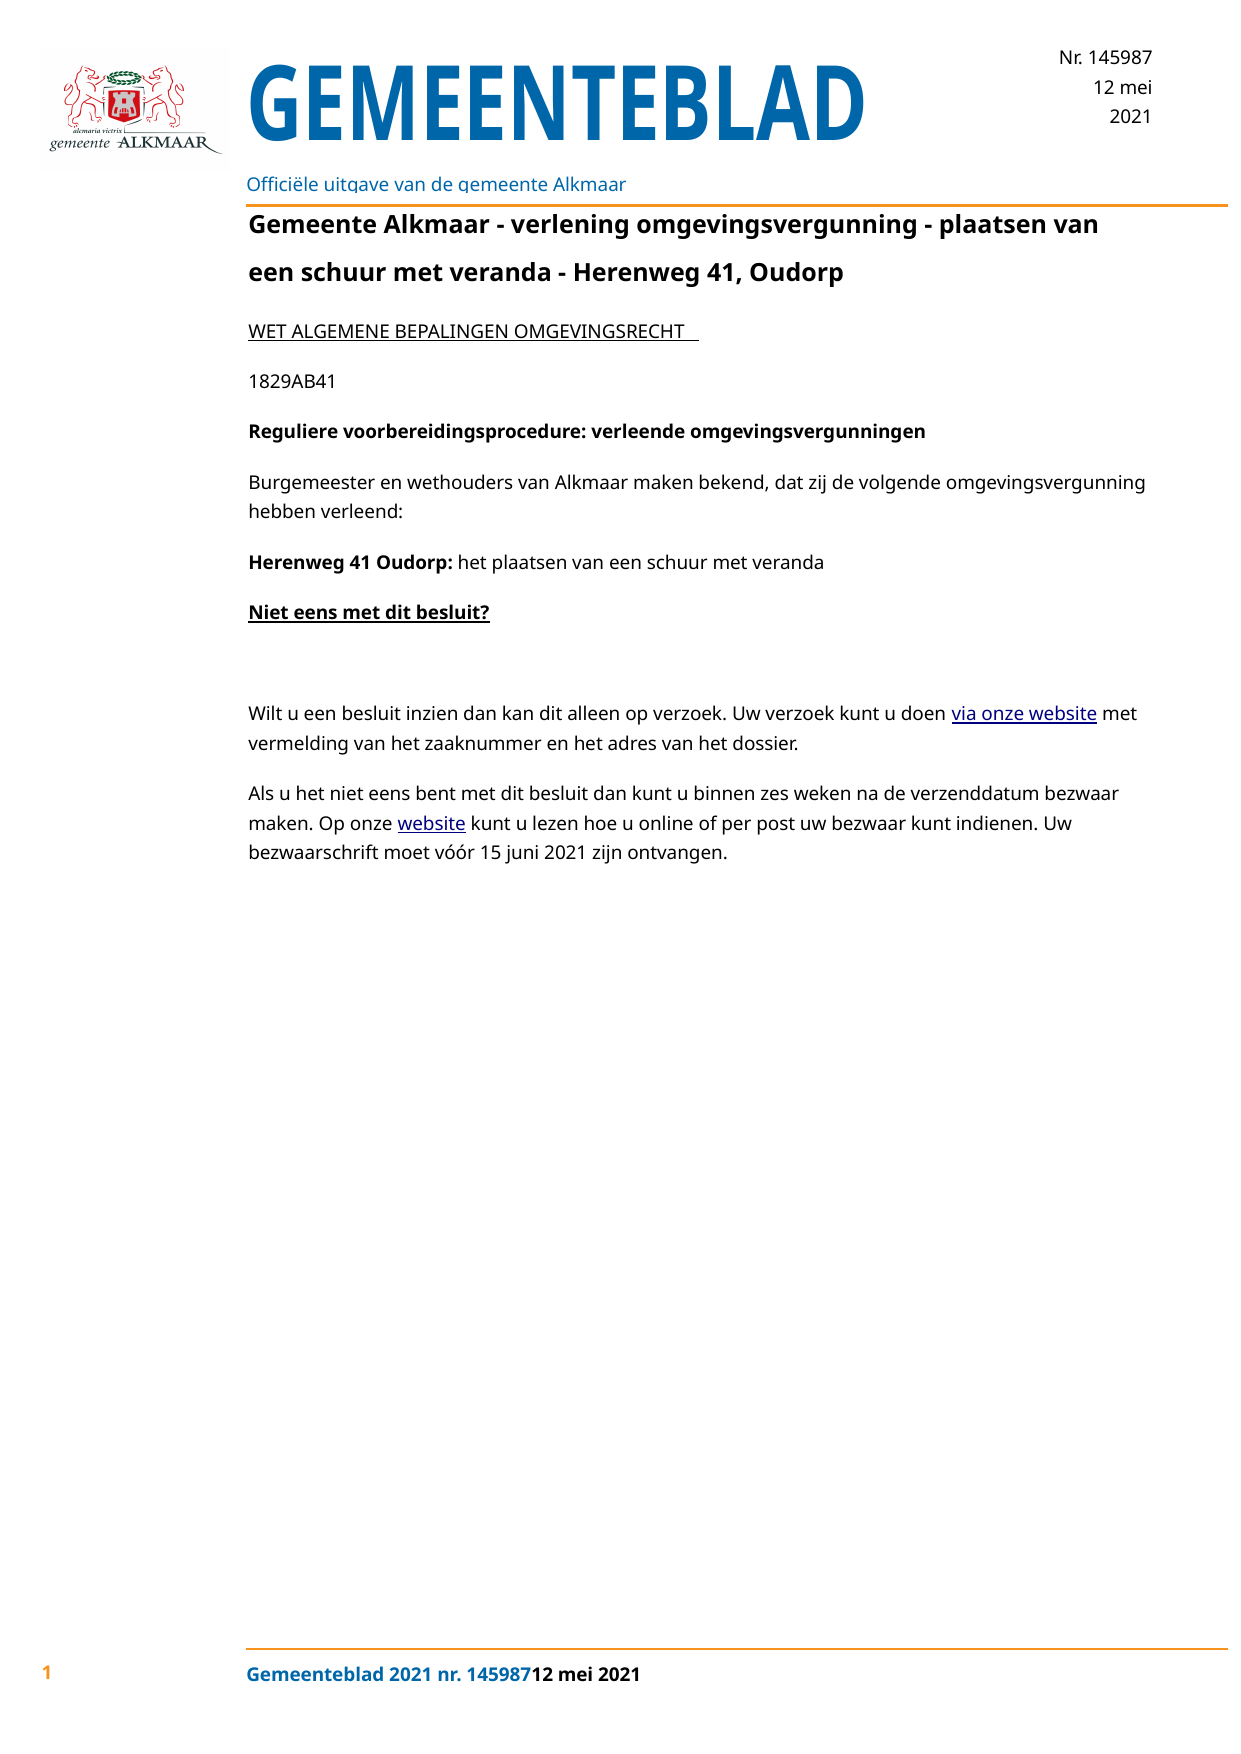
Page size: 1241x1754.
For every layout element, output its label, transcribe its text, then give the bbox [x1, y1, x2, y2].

text Gemeente Alkmaar - verlening omgevingsvergunning - plaatsen van een schuur met veranda - Herenweg 41, Oudorp [248, 207, 1152, 288]
picture [41, 47, 231, 172]
text 1829AB41 [248, 368, 1152, 394]
text Reguliere voorbereidingsprocedure: verleende omgevingsvergunningen [248, 419, 1152, 444]
text Niet eens met dit besluit? [248, 599, 1152, 625]
text Herenweg 41 Oudorp: het plaatsen van een schuur met veranda [248, 549, 1152, 575]
text Als u het niet eens bent met dit besluit dan kunt u binnen zes weken na de verzenddatum bezwaar maken. Op onze website kunt u lezen hoe u online of per post uw bezwaar kunt indienen. Uw bezwaarschrift moet vóór 15 juni 2021 zijn ontvangen. [248, 780, 1152, 865]
text Wilt u een besluit inzien dan kan dit alleen op verzoek. Uw verzoek kunt u doen via onze website met vermelding van het zaaknummer en het adres van het dossier. [248, 700, 1152, 756]
text Burgemeester en wethouders van Alkmaar maken bekend, dat zij de volgende omgevingsvergunning hebben verleend: [248, 469, 1152, 524]
text WET ALGEMENE BEPALINGEN OMGEVINGSRECHT [248, 318, 1152, 344]
